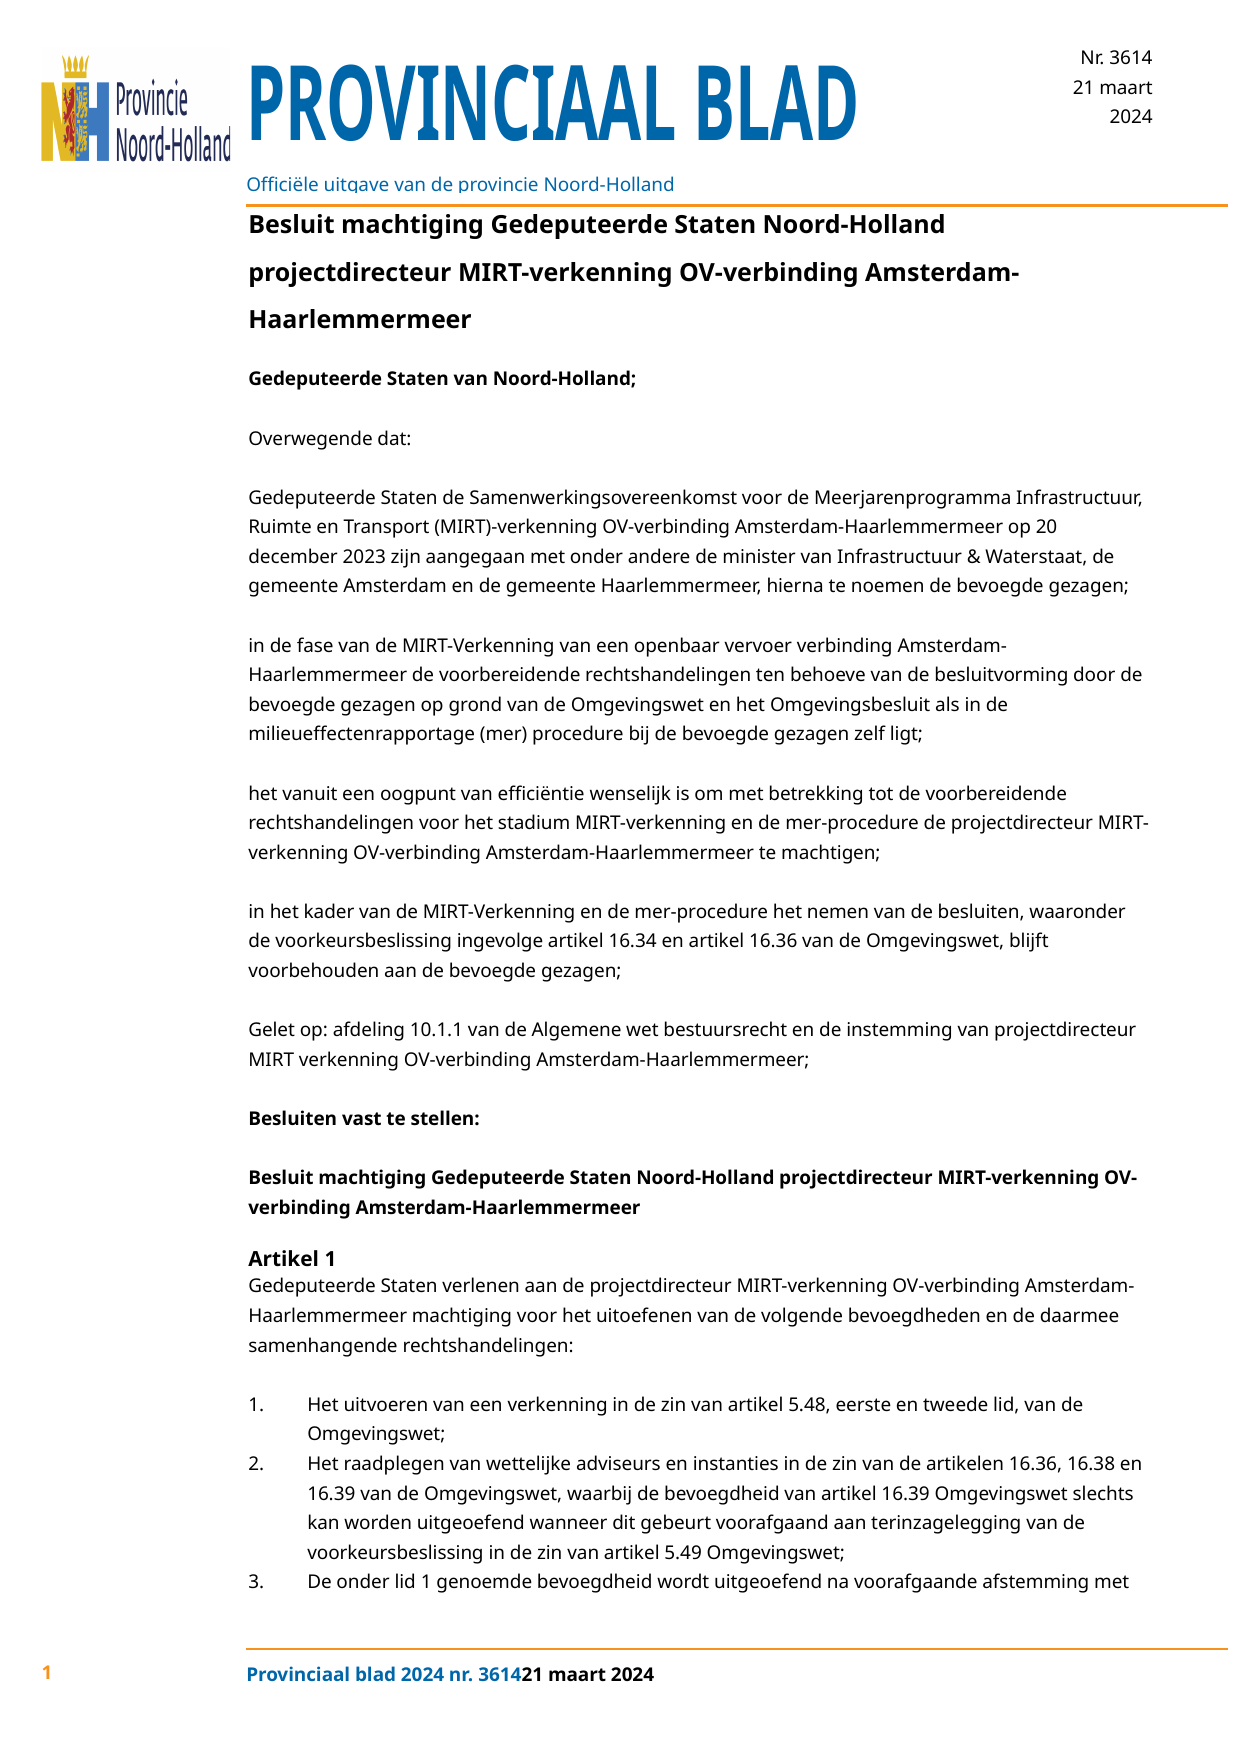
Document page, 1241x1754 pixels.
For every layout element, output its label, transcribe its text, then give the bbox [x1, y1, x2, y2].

list Het raadplegen van wettelijke adviseurs en instanties in de zin van de artikelen 16.36, 16.38 en 16.39 van de Omgevingswet, waarbij de bevoegdheid van artikel 16.39 Omgevingswet slechts kan worden uitgeoefend wanneer dit gebeurt voorafgaand aan terinzagelegging van de voorkeursbeslissing in de zin van artikel 5.49 Omgevingswet; [248, 1450, 1152, 1565]
picture [41, 47, 231, 172]
text in het kader van de MIRT-Verkenning en de mer-procedure het nemen van de besluiten, waaronder de voorkeursbeslissing ingevolge artikel 16.34 en artikel 16.36 van de Omgevingswet, blijft voorbehouden aan de bevoegde gezagen; [248, 898, 1152, 983]
list Het uitvoeren van een verkenning in de zin van artikel 5.48, eerste en tweede lid, van de Omgevingswet; [248, 1391, 1152, 1446]
list De onder lid 1 genoemde bevoegdheid wordt uitgeoefend na voorafgaande afstemming met [248, 1568, 1152, 1594]
text Gedeputeerde Staten de Samenwerkingsovereenkomst voor de Meerjarenprogramma Infrastructuur, Ruimte en Transport (MIRT)-verkenning OV-verbinding Amsterdam-Haarlemmermeer op 20 december 2023 zijn aangegaan met onder andere de minister van Infrastructuur & Waterstaat, de gemeente Amsterdam en de gemeente Haarlemmermeer, hierna te noemen de bevoegde gezagen; [248, 484, 1152, 598]
text Gedeputeerde Staten van Noord-Holland; [248, 366, 1152, 391]
text Artikel 1 [248, 1244, 1152, 1273]
text Gelet op: afdeling 10.1.1 van de Algemene wet bestuursrecht en de instemming van projectdirecteur MIRT verkenning OV-verbinding Amsterdam-Haarlemmermeer; [248, 1016, 1152, 1072]
text Besluiten vast te stellen: [248, 1105, 1152, 1131]
text Besluit machtiging Gedeputeerde Staten Noord-Holland projectdirecteur MIRT-verkenning OV-verbinding Amsterdam-Haarlemmermeer [248, 1164, 1152, 1219]
text het vanuit een oogpunt van efficiëntie wenselijk is om met betrekking tot de voorbereidende rechtshandelingen voor het stadium MIRT-verkenning en de mer-procedure de projectdirecteur MIRT-verkenning OV-verbinding Amsterdam-Haarlemmermeer te machtigen; [248, 780, 1152, 864]
text in de fase van de MIRT-Verkenning van een openbaar vervoer verbinding Amsterdam-Haarlemmermeer de voorbereidende rechtshandelingen ten behoeve van de besluitvorming door de bevoegde gezagen op grond van de Omgevingswet en het Omgevingsbesluit als in de milieueffectenrapportage (mer) procedure bij de bevoegde gezagen zelf ligt; [248, 632, 1152, 746]
text Besluit machtiging Gedeputeerde Staten Noord-Holland projectdirecteur MIRT-verkenning OV-verbinding Amsterdam-Haarlemmermeer [248, 207, 1152, 336]
text Overwegende dat: [248, 425, 1152, 450]
text Gedeputeerde Staten verlenen aan de projectdirecteur MIRT-verkenning OV-verbinding Amsterdam-Haarlemmermeer machtiging voor het uitoefenen van de volgende bevoegdheden en de daarmee samenhangende rechtshandelingen: [248, 1273, 1152, 1358]
